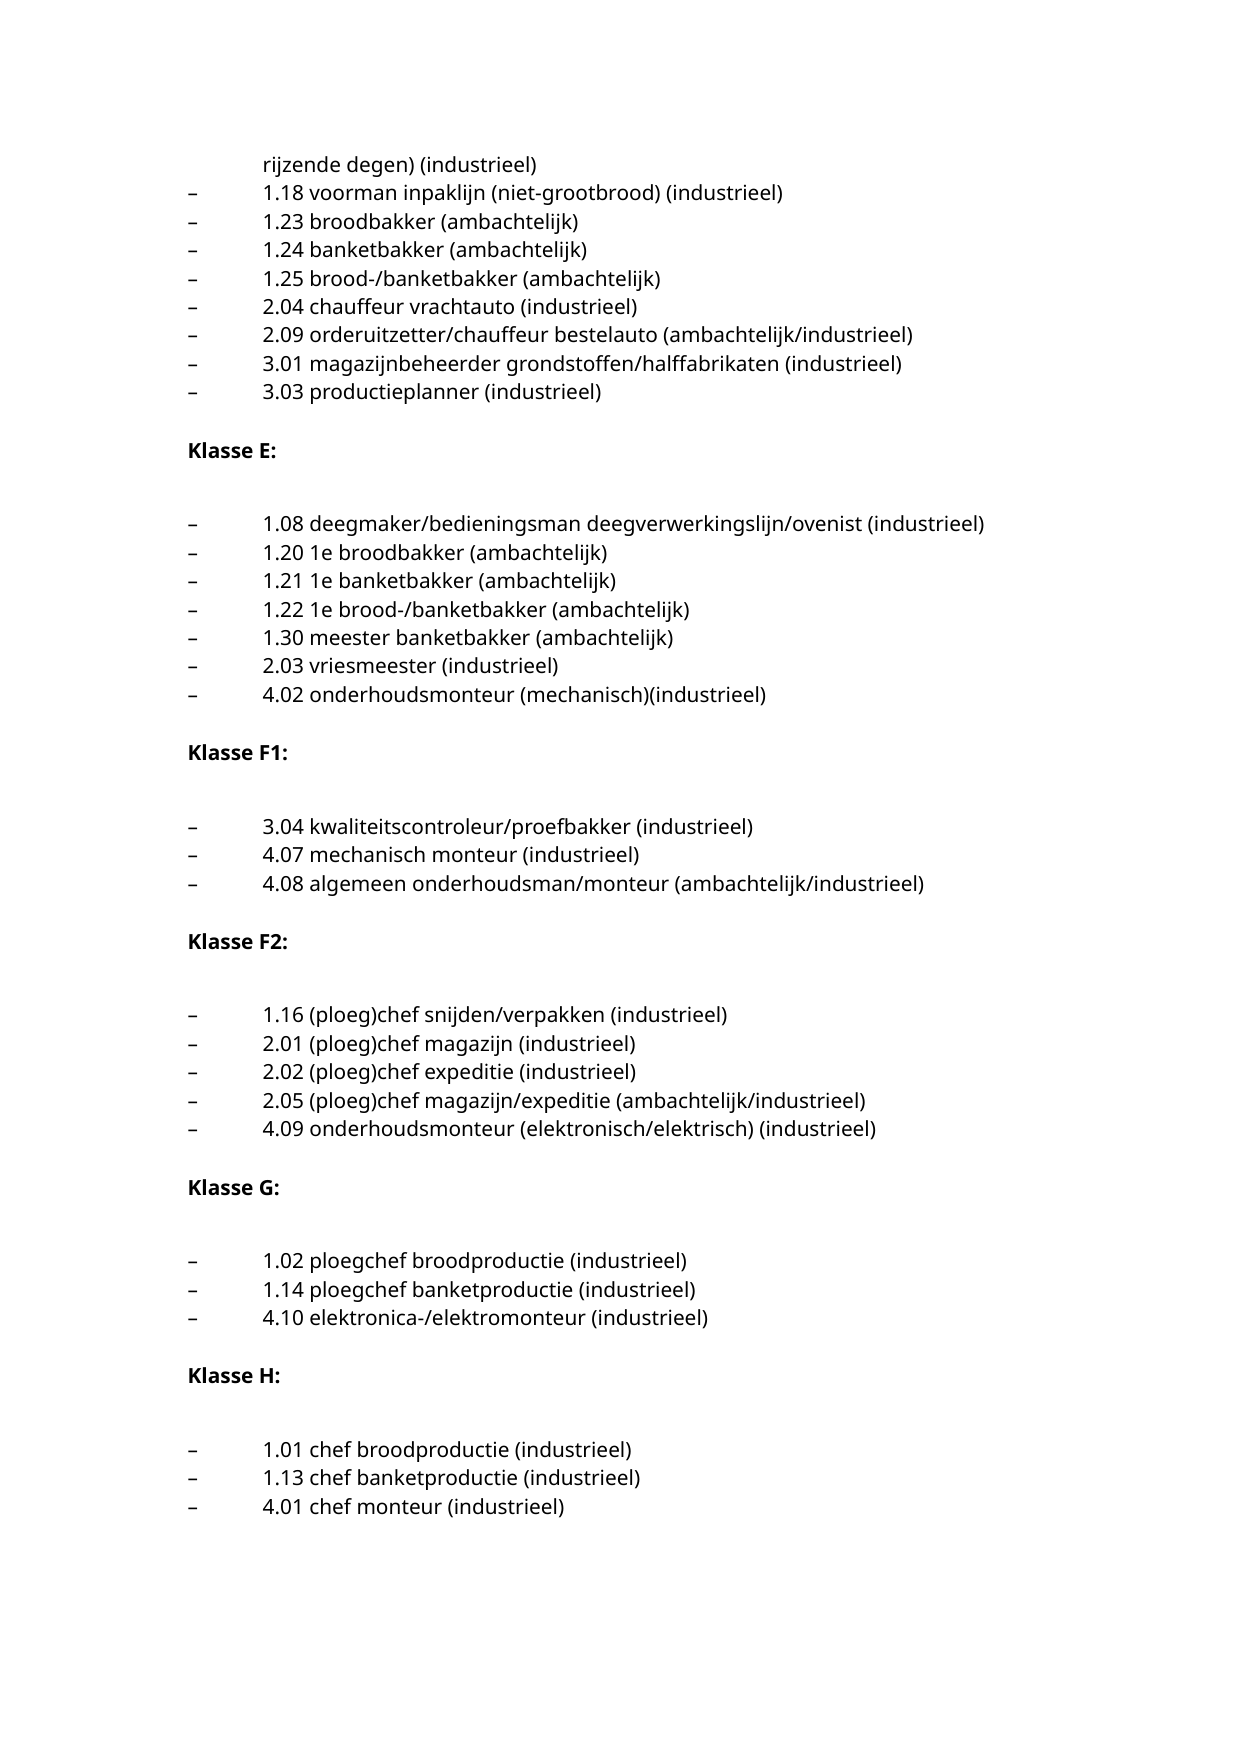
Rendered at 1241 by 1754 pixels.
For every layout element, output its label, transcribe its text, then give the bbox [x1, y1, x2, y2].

text Klasse E: [187, 436, 1053, 464]
list 4.01 chef monteur (industrieel) [187, 1492, 1053, 1520]
list 3.04 kwaliteitscontroleur/proefbakker (industrieel) [187, 812, 1053, 840]
list 1.18 voorman inpaklijn (niet-grootbrood) (industrieel) [187, 178, 1053, 207]
list 1.14 ploegchef banketproductie (industrieel) [187, 1275, 1053, 1303]
list 2.04 chauffeur vrachtauto (industrieel) [187, 292, 1053, 321]
list 2.05 (ploeg)chef magazijn/expeditie (ambachtelijk/industrieel) [187, 1086, 1053, 1114]
list 1.21 1e banketbakker (ambachtelijk) [187, 566, 1053, 595]
text Klasse G: [187, 1173, 1053, 1201]
list 1.02 ploegchef broodproductie (industrieel) [187, 1246, 1053, 1275]
list 2.02 (ploeg)chef expeditie (industrieel) [187, 1057, 1053, 1086]
text Klasse H: [187, 1362, 1053, 1390]
list 1.08 deegmaker/bedieningsman deegverwerkingslijn/ovenist (industrieel) [187, 509, 1053, 538]
list 2.03 vriesmeester (industrieel) [187, 652, 1053, 680]
list 3.03 productieplanner (industrieel) [187, 377, 1053, 406]
text Klasse F2: [187, 927, 1053, 956]
list 1.24 banketbakker (ambachtelijk) [187, 235, 1053, 264]
list 2.01 (ploeg)chef magazijn (industrieel) [187, 1029, 1053, 1057]
list 1.16 (ploeg)chef snijden/verpakken (industrieel) [187, 1001, 1053, 1029]
list 1.01 chef broodproductie (industrieel) [187, 1435, 1053, 1463]
list 1.30 meester banketbakker (ambachtelijk) [187, 623, 1053, 652]
list 4.09 onderhoudsmonteur (elektronisch/elektrisch) (industrieel) [187, 1114, 1053, 1143]
text Klasse F1: [187, 738, 1053, 767]
list 1.13 chef banketproductie (industrieel) [187, 1463, 1053, 1492]
list 4.08 algemeen onderhoudsman/monteur (ambachtelijk/industrieel) [187, 869, 1053, 897]
list 1.23 broodbakker (ambachtelijk) [187, 207, 1053, 235]
list 1.25 brood-/banketbakker (ambachtelijk) [187, 264, 1053, 292]
list 2.09 orderuitzetter/chauffeur bestelauto (ambachtelijk/industrieel) [187, 321, 1053, 349]
list rijzende degen) (industrieel) [187, 150, 1053, 178]
list 4.07 mechanisch monteur (industrieel) [187, 840, 1053, 869]
list 4.02 onderhoudsmonteur (mechanisch)(industrieel) [187, 680, 1053, 708]
list 1.20 1e broodbakker (ambachtelijk) [187, 538, 1053, 566]
list 4.10 elektronica-/elektromonteur (industrieel) [187, 1303, 1053, 1332]
list 3.01 magazijnbeheerder grondstoffen/halffabrikaten (industrieel) [187, 349, 1053, 377]
list 1.22 1e brood-/banketbakker (ambachtelijk) [187, 595, 1053, 623]
